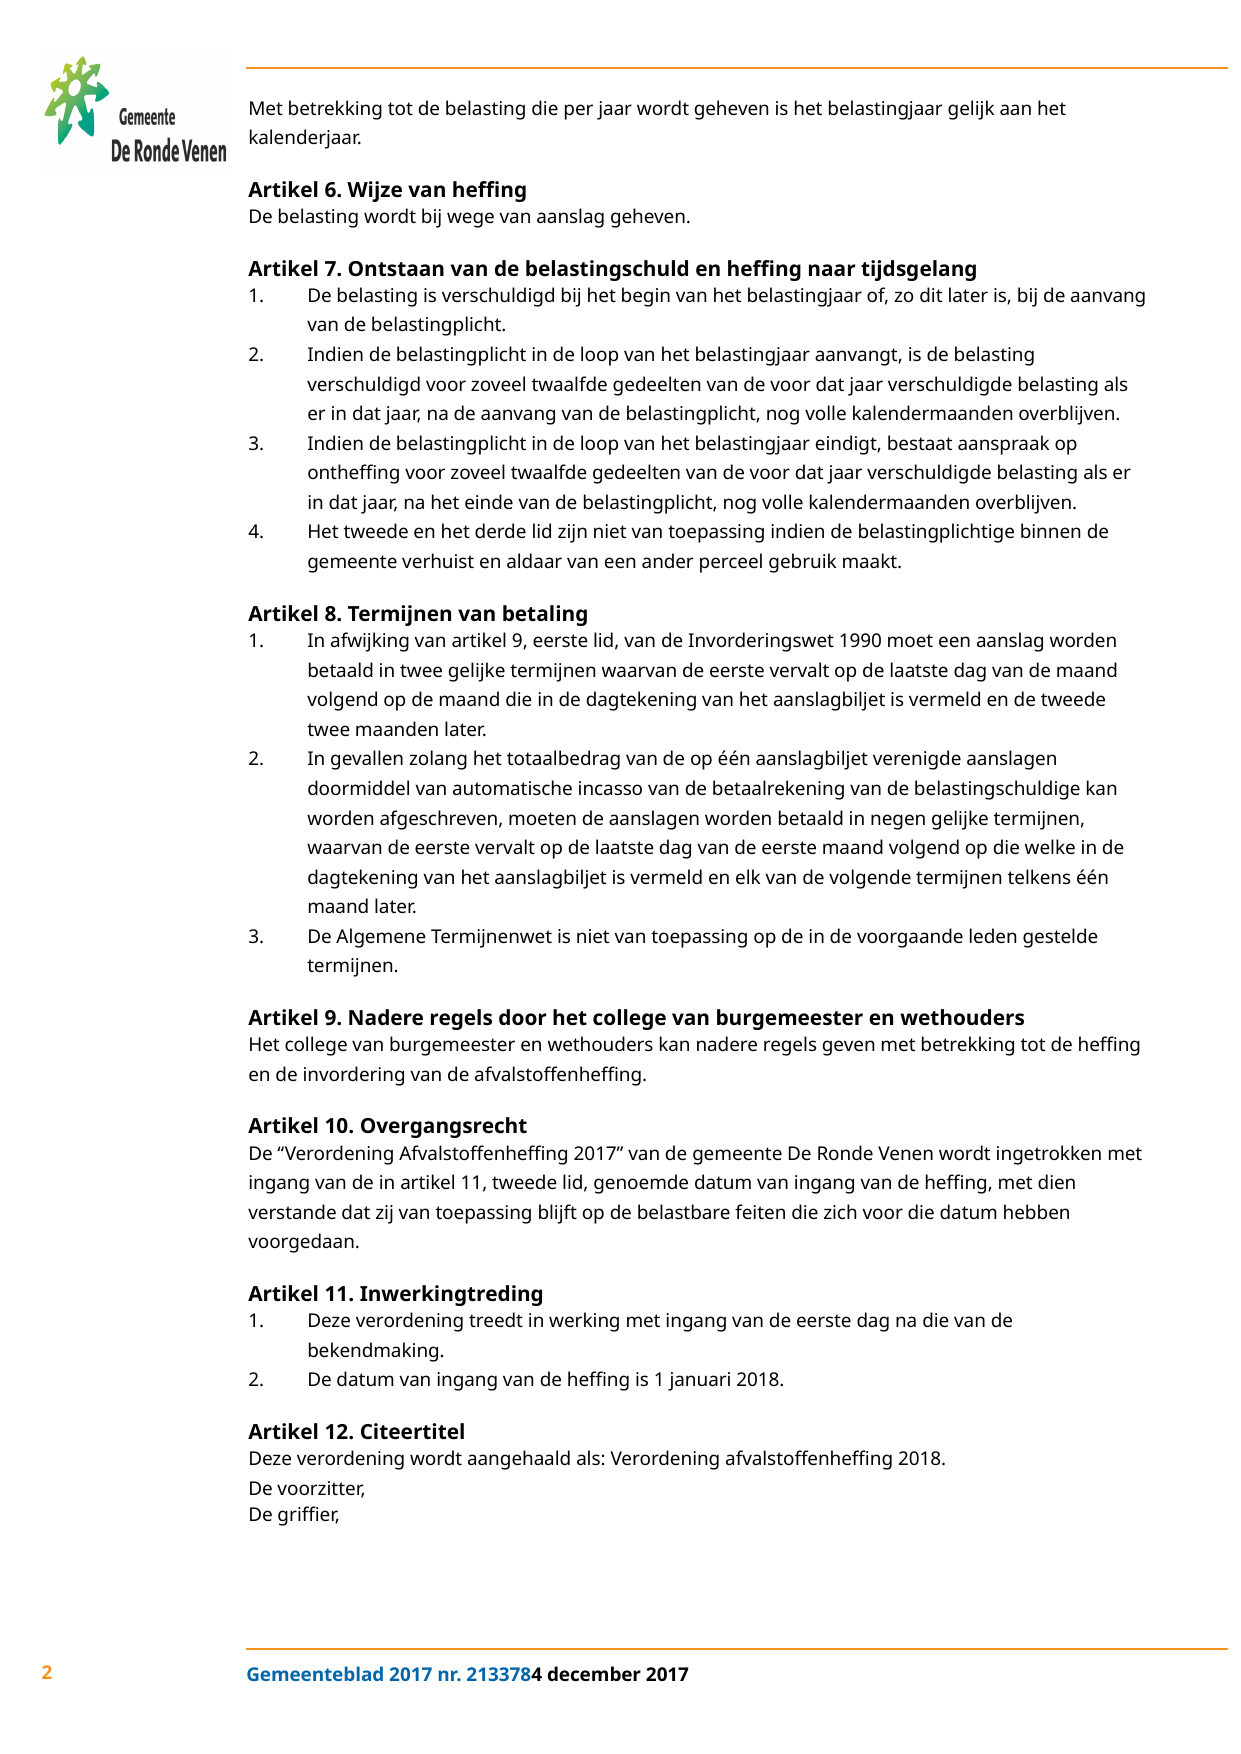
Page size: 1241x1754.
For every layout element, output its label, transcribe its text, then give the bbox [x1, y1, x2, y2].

list Indien de belastingplicht in de loop van het belastingjaar aanvangt, is de belasting verschuldigd voor zoveel twaalfde gedeelten van de voor dat jaar verschuldigde belasting als er in dat jaar, na de aanvang van de belastingplicht, nog volle kalendermaanden overblijven. [248, 341, 1152, 426]
text Artikel 9. Nadere regels door het college van burgemeester en wethouders [248, 1003, 1152, 1031]
list In gevallen zolang het totaalbedrag van de op één aanslagbiljet verenigde aanslagen doormiddel van automatische incasso van de betaalrekening van de belastingschuldige kan worden afgeschreven, moeten de aanslagen worden betaald in negen gelijke termijnen, waarvan de eerste vervalt op de laatste dag van de eerste maand volgend op die welke in de dagtekening van het aanslagbiljet is vermeld en elk van de volgende termijnen telkens één maand later. [248, 746, 1152, 919]
text Artikel 6. Wijze van heffing [248, 175, 1152, 203]
list De belasting is verschuldigd bij het begin van het belastingjaar of, zo dit later is, bij de aanvang van de belastingplicht. [248, 282, 1152, 337]
list De Algemene Termijnenwet is niet van toepassing op de in de voorgaande leden gestelde termijnen. [248, 923, 1152, 978]
text Artikel 8. Termijnen van betaling [248, 599, 1152, 627]
list Indien de belastingplicht in de loop van het belastingjaar eindigt, bestaat aanspraak op ontheffing voor zoveel twaalfde gedeelten van de voor dat jaar verschuldigde belasting als er in dat jaar, na het einde van de belastingplicht, nog volle kalendermaanden overblijven. [248, 430, 1152, 515]
text De voorzitter, [248, 1475, 1152, 1501]
text De griffier, [248, 1501, 1152, 1527]
list Het tweede en het derde lid zijn niet van toepassing indien de belastingplichtige binnen de gemeente verhuist en aldaar van een ander perceel gebruik maakt. [248, 519, 1152, 574]
text De “Verordening Afvalstoffenheffing 2017” van de gemeente De Ronde Venen wordt ingetrokken met ingang van de in artikel 11, tweede lid, genoemde datum van ingang van de heffing, met dien verstande dat zij van toepassing blijft op de belastbare feiten die zich voor die datum hebben voorgedaan. [248, 1140, 1152, 1254]
text Artikel 11. Inwerkingtreding [248, 1279, 1152, 1307]
text Het college van burgemeester en wethouders kan nadere regels geven met betrekking tot de heffing en de invordering van de afvalstoffenheffing. [248, 1031, 1152, 1087]
list Deze verordening treedt in werking met ingang van de eerste dag na die van de bekendmaking. [248, 1307, 1152, 1363]
text Artikel 12. Citeertitel [248, 1417, 1152, 1446]
text Artikel 7. Ontstaan van de belastingschuld en heffing naar tijdsgelang [248, 254, 1152, 282]
text De belasting wordt bij wege van aanslag geheven. [248, 203, 1152, 229]
text Met betrekking tot de belasting die per jaar wordt geheven is het belastingjaar gelijk aan het kalenderjaar. [248, 95, 1152, 150]
list In afwijking van artikel 9, eerste lid, van de Invorderingswet 1990 moet een aanslag worden betaald in twee gelijke termijnen waarvan de eerste vervalt op de laatste dag van de maand volgend op de maand die in de dagtekening van het aanslagbiljet is vermeld en de tweede twee maanden later. [248, 627, 1152, 742]
text Artikel 10. Overgangsrecht [248, 1111, 1152, 1140]
picture [41, 47, 231, 172]
list De datum van ingang van de heffing is 1 januari 2018. [248, 1367, 1152, 1392]
text Deze verordening wordt aangehaald als: Verordening afvalstoffenheffing 2018. [248, 1446, 1152, 1471]
